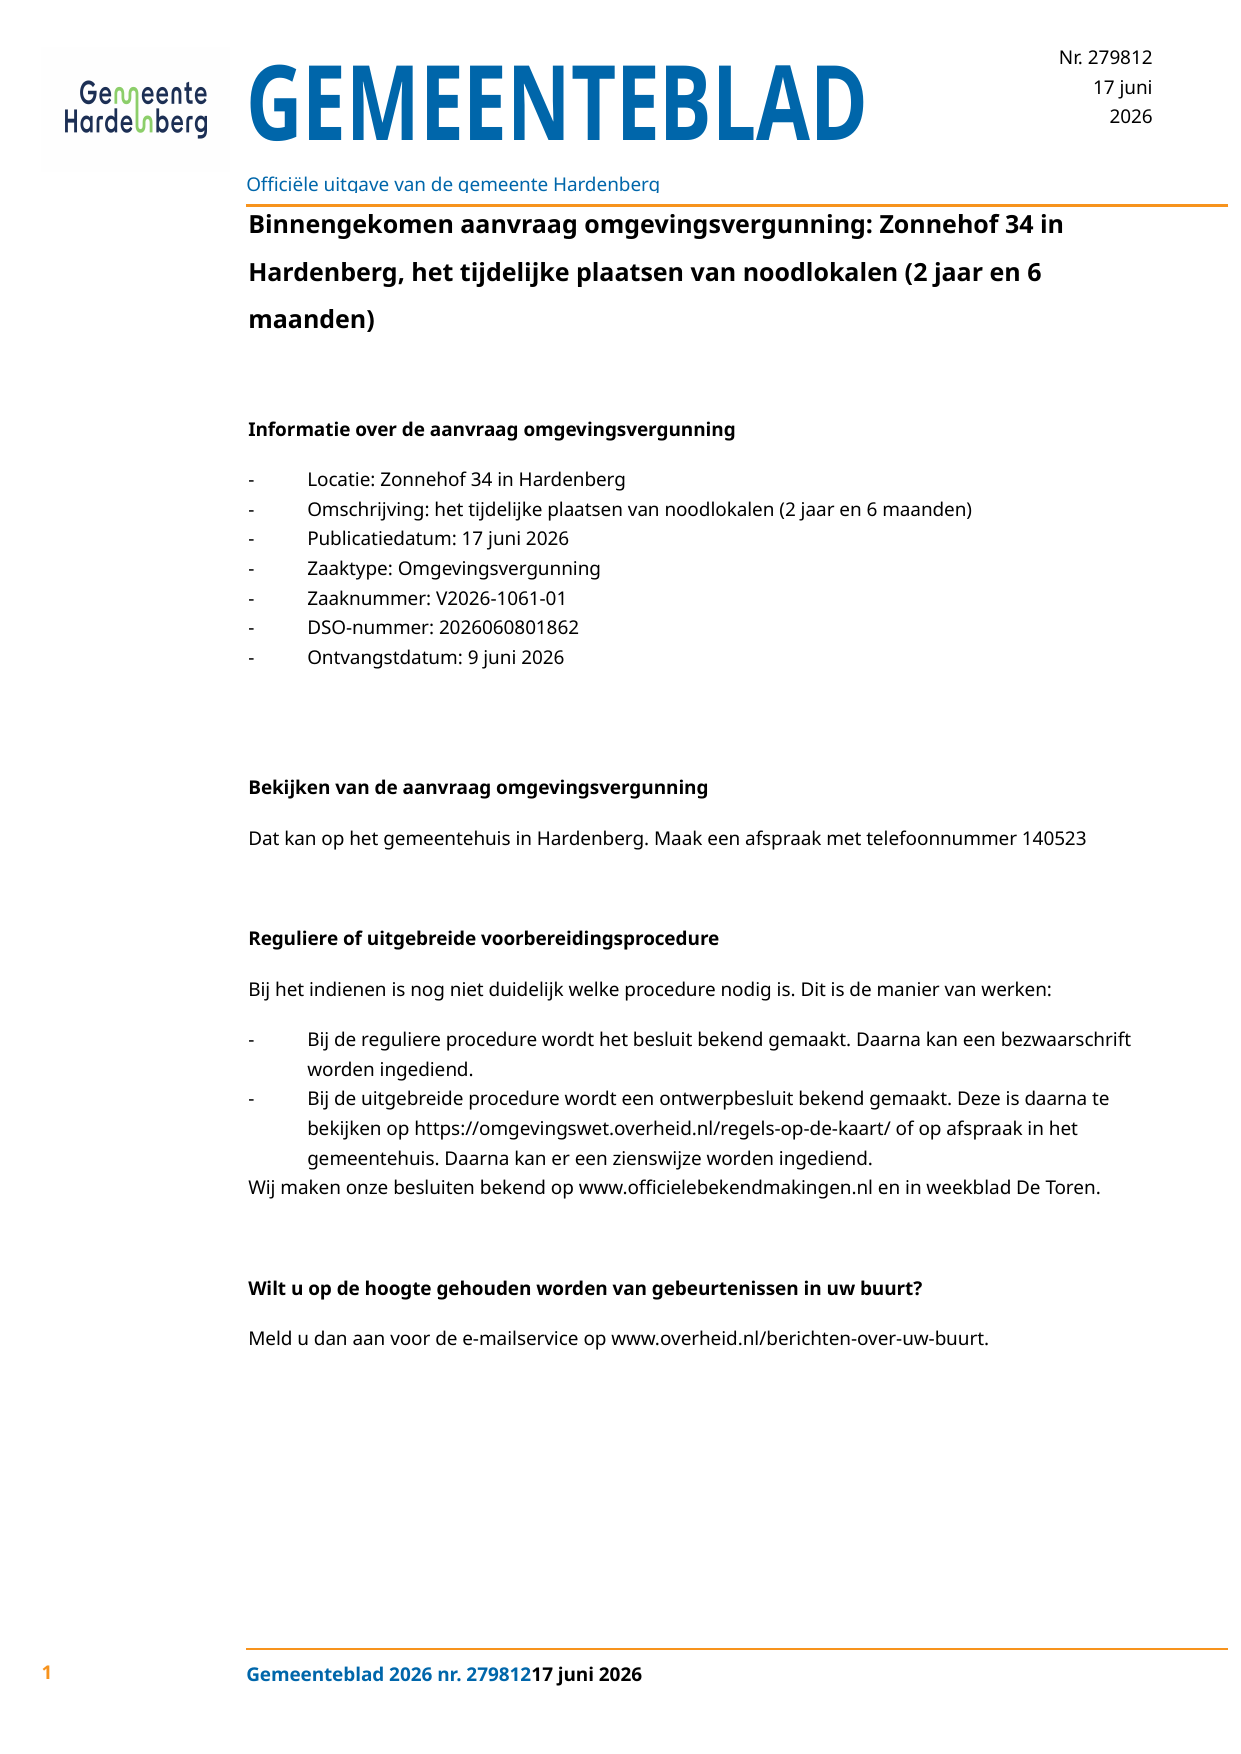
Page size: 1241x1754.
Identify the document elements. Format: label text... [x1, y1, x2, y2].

text Reguliere of uitgebreide voorbereidingsprocedure [248, 926, 1152, 951]
text Binnengekomen aanvraag omgevingsvergunning: Zonnehof 34 in Hardenberg, het tijdelijke plaatsen van noodlokalen (2 jaar en 6 maanden) [248, 207, 1152, 336]
text Dat kan op het gemeentehuis in Hardenberg. Maak een afspraak met telefoonnummer 140523 [248, 825, 1152, 850]
text Wilt u op de hoogte gehouden worden van gebeurtenissen in uw buurt? [248, 1275, 1152, 1301]
list Locatie: Zonnehof 34 in Hardenberg [248, 466, 1152, 492]
text Wij maken onze besluiten bekend op www.officielebekendmakingen.nl en in weekblad De Toren. [248, 1174, 1152, 1200]
text Bekijken van de aanvraag omgevingsvergunning [248, 774, 1152, 800]
list Omschrijving: het tijdelijke plaatsen van noodlokalen (2 jaar en 6 maanden) [248, 496, 1152, 522]
text Meld u dan aan voor de e-mailservice op www.overheid.nl/berichten-over-uw-buurt. [248, 1326, 1152, 1351]
picture [41, 47, 231, 172]
list Ontvangstdatum: 9 juni 2026 [248, 644, 1152, 669]
text Informatie over de aanvraag omgevingsvergunning [248, 416, 1152, 442]
list Publicatiedatum: 17 juni 2026 [248, 526, 1152, 551]
list Zaaktype: Omgevingsvergunning [248, 555, 1152, 581]
list Bij de uitgebreide procedure wordt een ontwerpbesluit bekend gemaakt. Deze is daarna te bekijken op https://omgevingswet.overheid.nl/regels-op-de-kaart/ of op afspraak in het gemeentehuis. Daarna kan er een zienswijze worden ingediend. [248, 1086, 1152, 1170]
text Bij het indienen is nog niet duidelijk welke procedure nodig is. Dit is de manier van werken: [248, 976, 1152, 1002]
list DSO-nummer: 2026060801862 [248, 614, 1152, 640]
list Zaaknummer: V2026-1061-01 [248, 585, 1152, 610]
list Bij de reguliere procedure wordt het besluit bekend gemaakt. Daarna kan een bezwaarschrift worden ingediend. [248, 1026, 1152, 1082]
